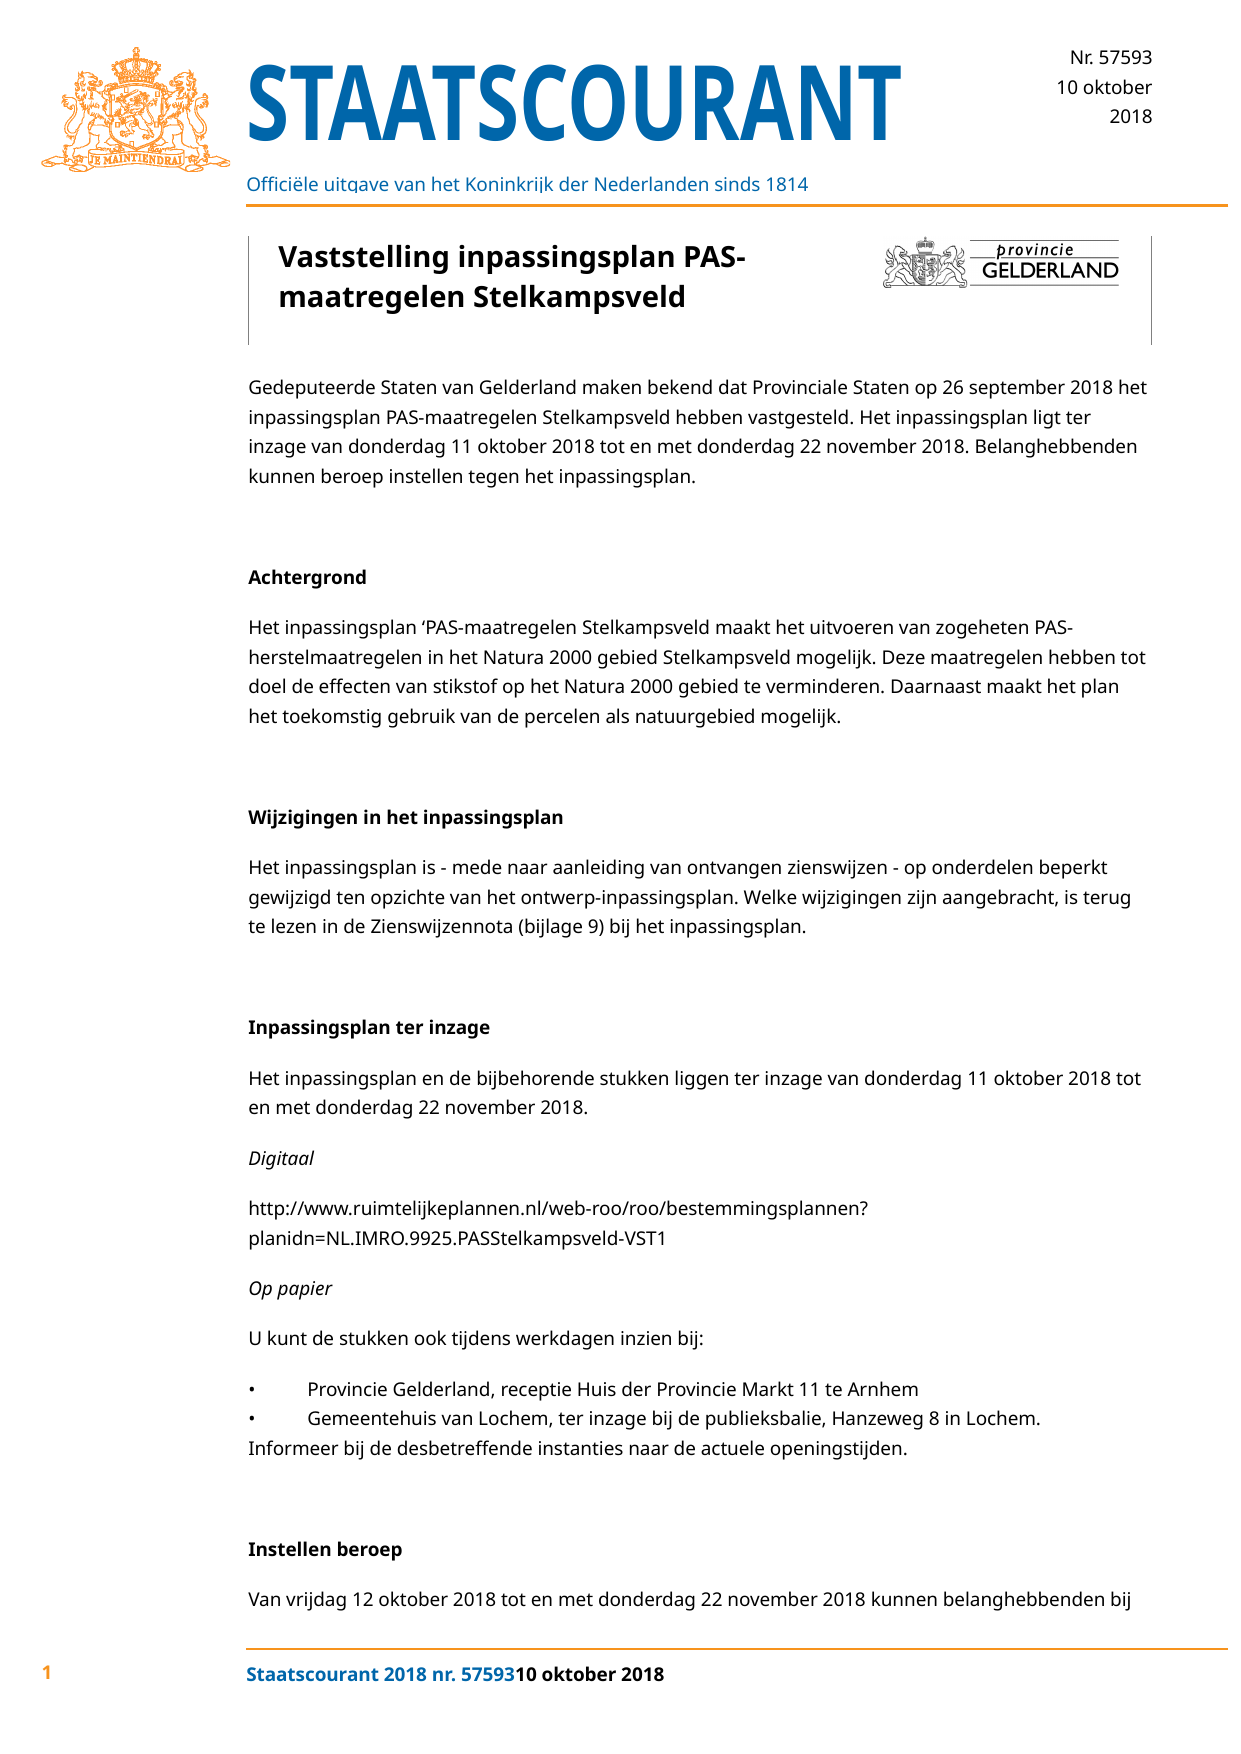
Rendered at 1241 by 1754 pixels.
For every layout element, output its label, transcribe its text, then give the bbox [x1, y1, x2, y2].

text Instellen beroep [248, 1536, 1152, 1562]
text Van vrijdag 12 oktober 2018 tot en met donderdag 22 november 2018 kunnen belanghebbenden bij [248, 1586, 1152, 1612]
list Gemeentehuis van Lochem, ter inzage bij de publieksbalie, Hanzeweg 8 in Lochem. [248, 1406, 1152, 1431]
text Digitaal [248, 1145, 1152, 1170]
picture [882, 236, 1119, 290]
table_header [850, 236, 1151, 345]
text Gedeputeerde Staten van Gelderland maken bekend dat Provinciale Staten op 26 september 2018 het inpassingsplan PAS-maatregelen Stelkampsveld hebben vastgesteld. Het inpassingsplan ligt ter inzage van donderdag 11 oktober 2018 tot en met donderdag 22 november 2018. Belanghebbenden kunnen beroep instellen tegen het inpassingsplan. [248, 374, 1152, 489]
text Wijzigingen in het inpassingsplan [248, 804, 1152, 829]
text U kunt de stukken ook tijdens werkdagen inzien bij: [248, 1326, 1152, 1351]
text Inpassingsplan ter inzage [248, 1014, 1152, 1040]
text Op papier [248, 1275, 1152, 1301]
text Informeer bij de desbetreffende instanties naar de actuele openingstijden. [248, 1435, 1152, 1461]
text Het inpassingsplan en de bijbehorende stukken liggen ter inzage van donderdag 11 oktober 2018 tot en met donderdag 22 november 2018. [248, 1065, 1152, 1120]
table_header Vaststelling inpassingsplan PAS-maatregelen Stelkampsveld [249, 236, 850, 345]
text http://www.ruimtelijkeplannen.nl/web-roo/roo/bestemmingsplannen?planidn=NL.IMRO.9925.PASStelkampsveld-VST1 [248, 1195, 1152, 1250]
picture [41, 47, 231, 172]
text Het inpassingsplan is - mede naar aanleiding van ontvangen zienswijzen - op onderdelen beperkt gewijzigd ten opzichte van het ontwerp-inpassingsplan. Welke wijzigingen zijn aangebracht, is terug te lezen in de Zienswijzennota (bijlage 9) bij het inpassingsplan. [248, 854, 1152, 939]
list Provincie Gelderland, receptie Huis der Provincie Markt 11 te Arnhem [248, 1376, 1152, 1402]
text Achtergrond [248, 564, 1152, 589]
text Het inpassingsplan ‘PAS-maatregelen Stelkampsveld maakt het uitvoeren van zogeheten PAS-herstelmaatregelen in het Natura 2000 gebied Stelkampsveld mogelijk. Deze maatregelen hebben tot doel de effecten van stikstof op het Natura 2000 gebied te verminderen. Daarnaast maakt het plan het toekomstig gebruik van de percelen als natuurgebied mogelijk. [248, 614, 1152, 729]
